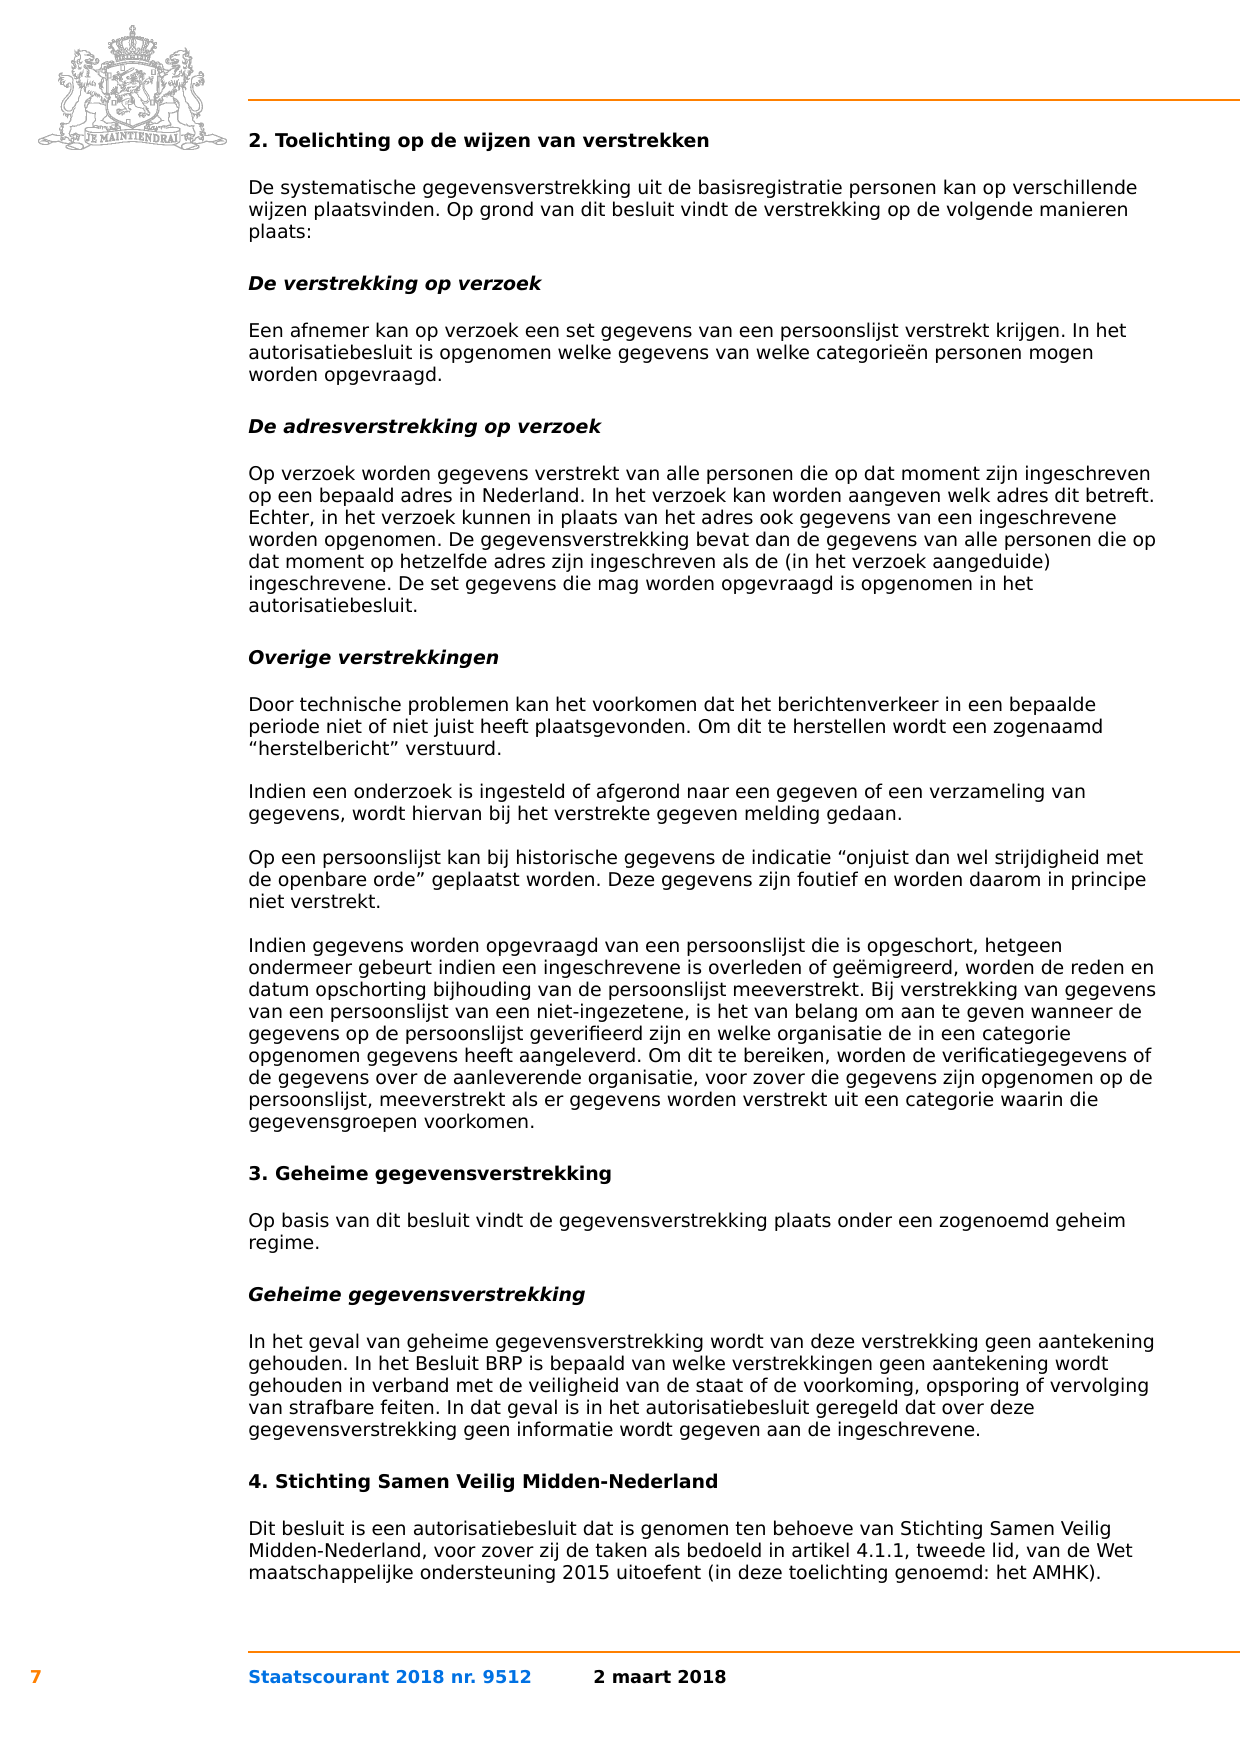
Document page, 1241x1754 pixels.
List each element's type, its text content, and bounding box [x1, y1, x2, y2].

text Op een persoonslijst kan bij historische gegevens de indicatie “onjuist dan wel strijdigheid met de openbare orde” geplaatst worden. Deze gegevens zijn foutief en worden daarom in principe niet verstrekt. [248, 847, 1163, 913]
subtitle Geheime gegevensverstrekking [248, 1284, 1163, 1306]
text In het geval van geheime gegevensverstrekking wordt van deze verstrekking geen aantekening gehouden. In het Besluit BRP is bepaald van welke verstrekkingen geen aantekening wordt gehouden in verband met de veiligheid van de staat of de voorkoming, opsporing of vervolging van strafbare feiten. In dat geval is in het autorisatiebesluit geregeld dat over deze gegevensverstrekking geen informatie wordt gegeven aan de ingeschrevene. [248, 1331, 1163, 1441]
subtitle 3. Geheime gegevensverstrekking [248, 1163, 1163, 1185]
text Indien gegevens worden opgevraagd van een persoonslijst die is opgeschort, hetgeen ondermeer gebeurt indien een ingeschrevene is overleden of geëmigreerd, worden de reden en datum opschorting bijhouding van de persoonslijst meeverstrekt. Bij verstrekking van gegevens van een persoonslijst van een niet-ingezetene, is het van belang om aan te geven wanneer de gegevens op de persoonslijst geverifieerd zijn en welke organisatie de in een categorie opgenomen gegevens heeft aangeleverd. Om dit te bereiken, worden de verificatiegegevens of de gegevens over de aanleverende organisatie, voor zover die gegevens zijn opgenomen op de persoonslijst, meeverstrekt als er gegevens worden verstrekt uit een categorie waarin die gegevensgroepen voorkomen. [248, 935, 1163, 1133]
text Op basis van dit besluit vindt de gegevensverstrekking plaats onder een zogenoemd geheim regime. [248, 1210, 1163, 1254]
subtitle 4. Stichting Samen Veilig Midden-Nederland [248, 1471, 1163, 1493]
text Op verzoek worden gegevens verstrekt van alle personen die op dat moment zijn ingeschreven op een bepaald adres in Nederland. In het verzoek kan worden aangeven welk adres dit betreft. Echter, in het verzoek kunnen in plaats van het adres ook gegevens van een ingeschrevene worden opgenomen. De gegevensverstrekking bevat dan de gegevens van alle personen die op dat moment op hetzelfde adres zijn ingeschreven als de (in het verzoek aangeduide) ingeschrevene. De set gegevens die mag worden opgevraagd is opgenomen in het autorisatiebesluit. [248, 463, 1163, 617]
text Dit besluit is een autorisatiebesluit dat is genomen ten behoeve van Stichting Samen Veilig Midden-Nederland, voor zover zij de taken als bedoeld in artikel 4.1.1, tweede lid, van de Wet maatschappelijke ondersteuning 2015 uitoefent (in deze toelichting genoemd: het AMHK). [248, 1518, 1163, 1583]
picture [38, 25, 227, 150]
text Door technische problemen kan het voorkomen dat het berichtenverkeer in een bepaalde periode niet of niet juist heeft plaatsgevonden. Om dit te herstellen wordt een zogenaamd “herstelbericht” verstuurd. [248, 693, 1163, 759]
text Een afnemer kan op verzoek een set gegevens van een persoonslijst verstrekt krijgen. In het autorisatiebesluit is opgenomen welke gegevens van welke categorieën personen mogen worden opgevraagd. [248, 320, 1163, 386]
subtitle De adresverstrekking op verzoek [248, 416, 1163, 438]
subtitle 2. Toelichting op de wijzen van verstrekken [248, 130, 1163, 152]
subtitle De verstrekking op verzoek [248, 273, 1163, 295]
text De systematische gegevensverstrekking uit de basisregistratie personen kan op verschillende wijzen plaatsvinden. Op grond van dit besluit vindt de verstrekking op de volgende manieren plaats: [248, 177, 1163, 243]
text Indien een onderzoek is ingesteld of afgerond naar een gegeven of een verzameling van gegevens, wordt hiervan bij het verstrekte gegeven melding gedaan. [248, 781, 1163, 825]
subtitle Overige verstrekkingen [248, 647, 1163, 668]
